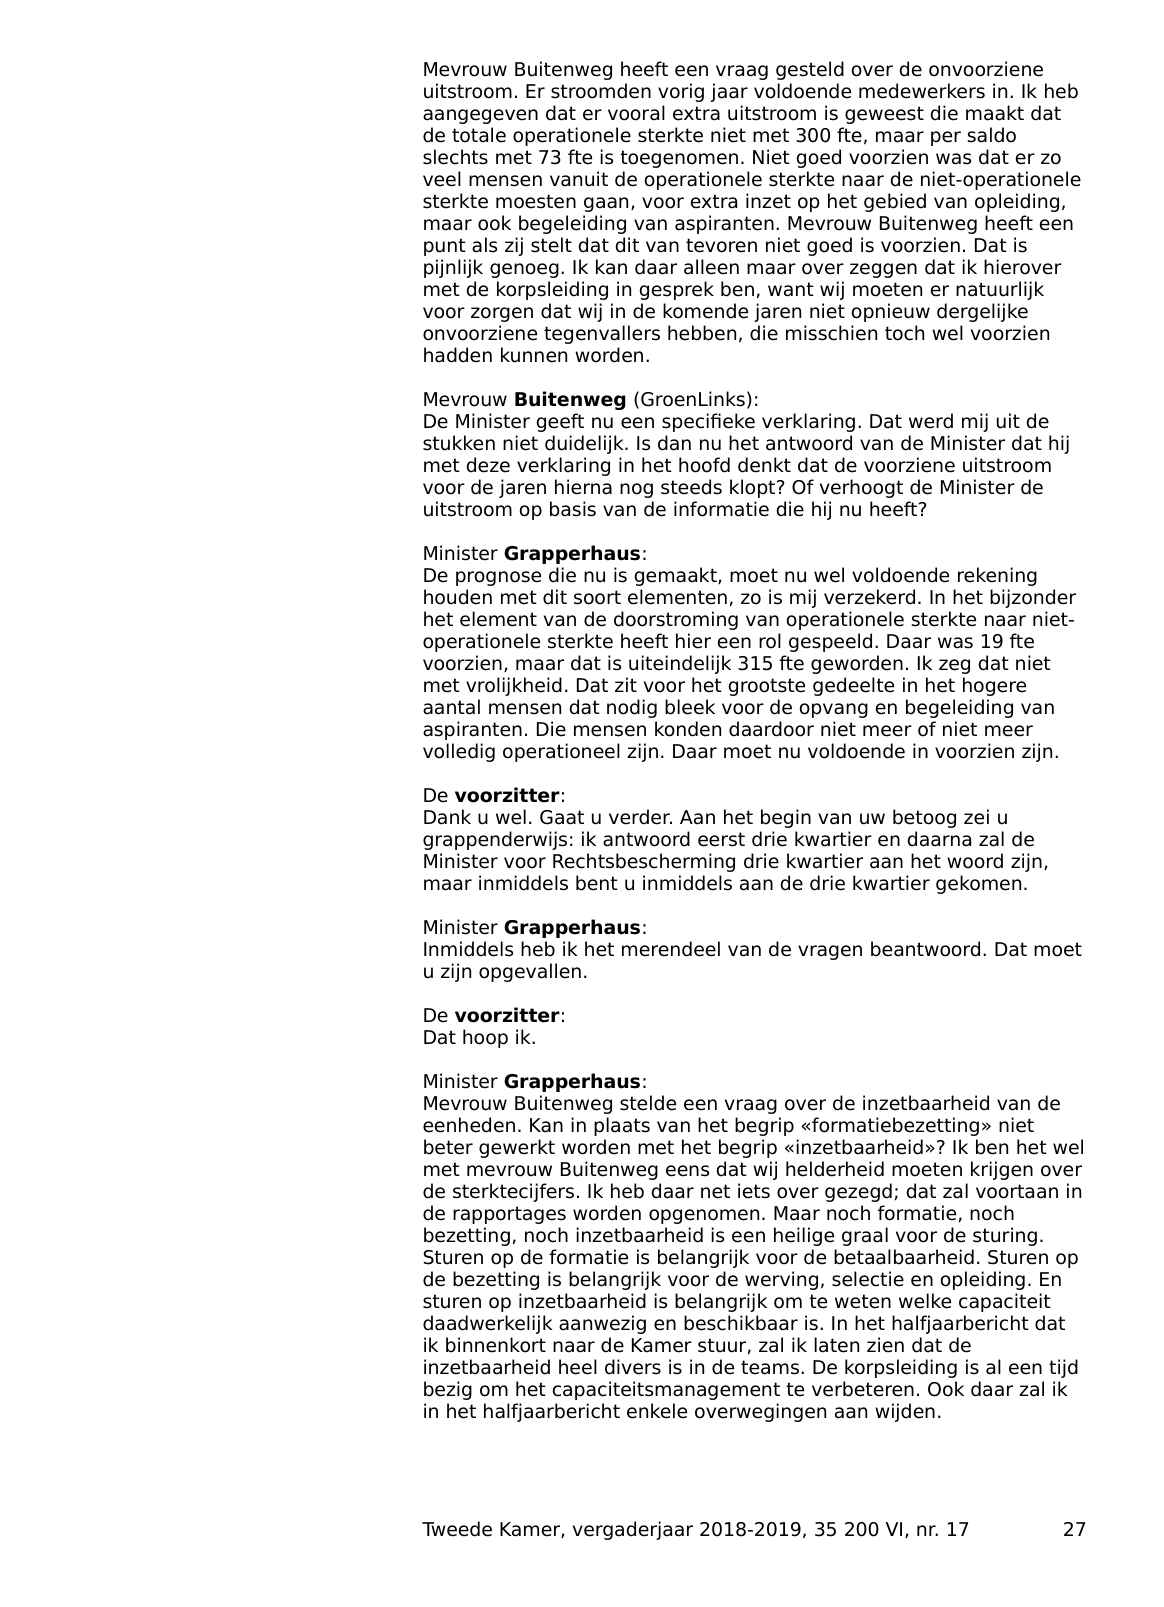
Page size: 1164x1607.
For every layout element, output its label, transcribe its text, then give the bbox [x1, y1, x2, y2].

text Dat hoop ik. [422, 1027, 1087, 1049]
text De voorzitter: [422, 785, 1087, 807]
text De prognose die nu is gemaakt, moet nu wel voldoende rekening houden met dit soort elementen, zo is mij verzekerd. In het bijzonder het element van de doorstroming van operationele sterkte naar niet-operationele sterkte heeft hier een rol gespeeld. Daar was 19 fte voorzien, maar dat is uiteindelijk 315 fte geworden. Ik zeg dat niet met vrolijkheid. Dat zit voor het grootste gedeelte in het hogere aantal mensen dat nodig bleek voor de opvang en begeleiding van aspiranten. Die mensen konden daardoor niet meer of niet meer volledig operationeel zijn. Daar moet nu voldoende in voorzien zijn. [422, 565, 1087, 763]
text Minister Grapperhaus: [422, 543, 1087, 565]
text Mevrouw Buitenweg heeft een vraag gesteld over de onvoorziene uitstroom. Er stroomden vorig jaar voldoende medewerkers in. Ik heb aangegeven dat er vooral extra uitstroom is geweest die maakt dat de totale operationele sterkte niet met 300 fte, maar per saldo slechts met 73 fte is toegenomen. Niet goed voorzien was dat er zo veel mensen vanuit de operationele sterkte naar de niet-operationele sterkte moesten gaan, voor extra inzet op het gebied van opleiding, maar ook begeleiding van aspiranten. Mevrouw Buitenweg heeft een punt als zij stelt dat dit van tevoren niet goed is voorzien. Dat is pijnlijk genoeg. Ik kan daar alleen maar over zeggen dat ik hierover met de korpsleiding in gesprek ben, want wij moeten er natuurlijk voor zorgen dat wij in de komende jaren niet opnieuw dergelijke onvoorziene tegenvallers hebben, die misschien toch wel voorzien hadden kunnen worden. [422, 59, 1087, 367]
text Minister Grapperhaus: [422, 1071, 1087, 1093]
text De Minister geeft nu een specifieke verklaring. Dat werd mij uit de stukken niet duidelijk. Is dan nu het antwoord van de Minister dat hij met deze verklaring in het hoofd denkt dat de voorziene uitstroom voor de jaren hierna nog steeds klopt? Of verhoogt de Minister de uitstroom op basis van de informatie die hij nu heeft? [422, 411, 1087, 521]
text Minister Grapperhaus: [422, 917, 1087, 939]
text De voorzitter: [422, 1005, 1087, 1027]
text Mevrouw Buitenweg (GroenLinks): [422, 389, 1087, 411]
text Mevrouw Buitenweg stelde een vraag over de inzetbaarheid van de eenheden. Kan in plaats van het begrip «formatiebezetting» niet beter gewerkt worden met het begrip «inzetbaarheid»? Ik ben het wel met mevrouw Buitenweg eens dat wij helderheid moeten krijgen over de sterktecijfers. Ik heb daar net iets over gezegd; dat zal voortaan in de rapportages worden opgenomen. Maar noch formatie, noch bezetting, noch inzetbaarheid is een heilige graal voor de sturing. Sturen op de formatie is belangrijk voor de betaalbaarheid. Sturen op de bezetting is belangrijk voor de werving, selectie en opleiding. En sturen op inzetbaarheid is belangrijk om te weten welke capaciteit daadwerkelijk aanwezig en beschikbaar is. In het halfjaarbericht dat ik binnenkort naar de Kamer stuur, zal ik laten zien dat de inzetbaarheid heel divers is in de teams. De korpsleiding is al een tijd bezig om het capaciteitsmanagement te verbeteren. Ook daar zal ik in het halfjaarbericht enkele overwegingen aan wijden. [422, 1093, 1087, 1423]
text Dank u wel. Gaat u verder. Aan het begin van uw betoog zei u grappenderwijs: ik antwoord eerst drie kwartier en daarna zal de Minister voor Rechtsbescherming drie kwartier aan het woord zijn, maar inmiddels bent u inmiddels aan de drie kwartier gekomen. [422, 807, 1087, 895]
text Inmiddels heb ik het merendeel van de vragen beantwoord. Dat moet u zijn opgevallen. [422, 939, 1087, 983]
